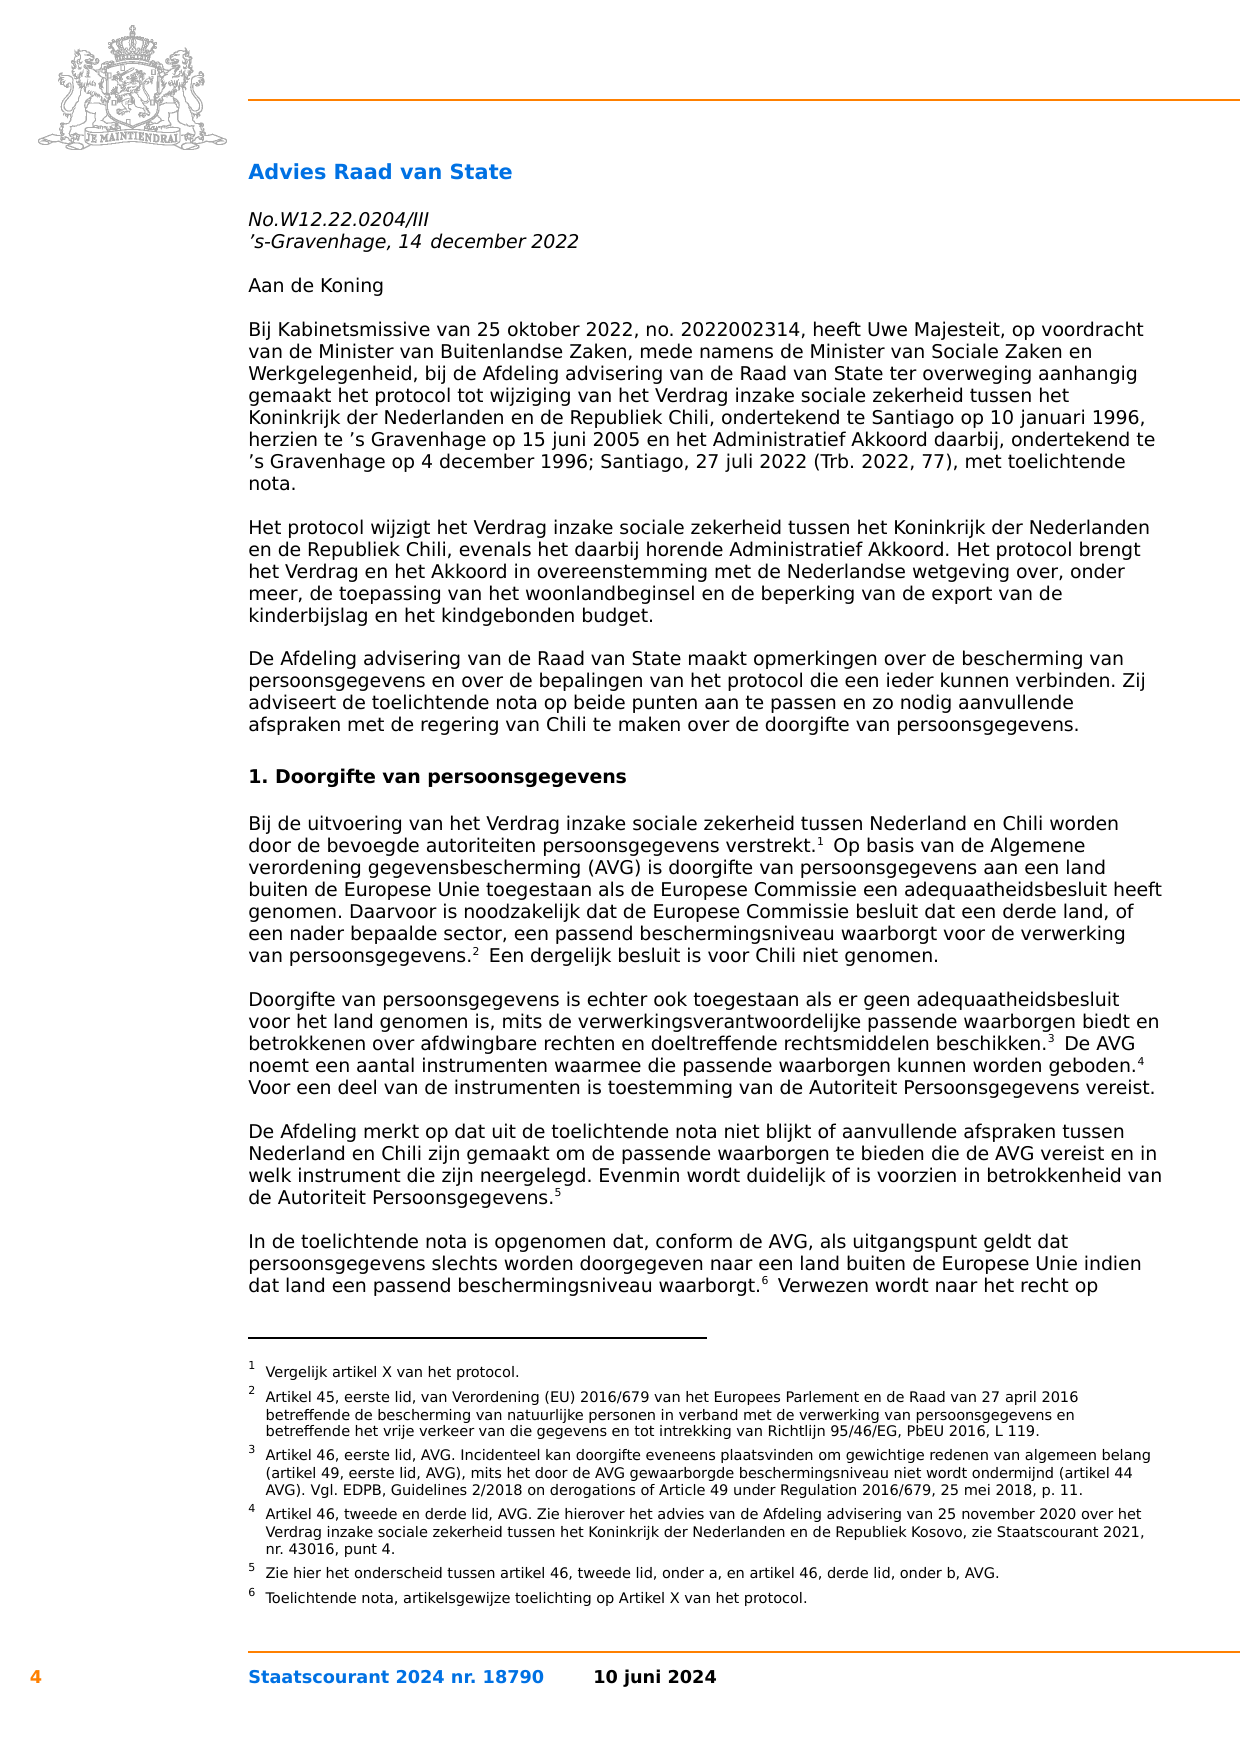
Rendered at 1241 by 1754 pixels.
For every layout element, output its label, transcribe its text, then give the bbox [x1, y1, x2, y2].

subtitle Advies Raad van State [248, 160, 1163, 184]
text Vergelijk artikel X van het protocol. [248, 1359, 1163, 1382]
text De Afdeling merkt op dat uit de toelichtende nota niet blijkt of aanvullende afspraken tussen Nederland en Chili zijn gemaakt om de passende waarborgen te bieden die de AVG vereist en in welk instrument die zijn neergelegd. Evenmin wordt duidelijk of is voorzien in betrokkenheid van de Autoriteit Persoonsgegevens. [248, 1121, 1163, 1209]
text Bij Kabinetsmissive van 25 oktober 2022, no. 2022002314, heeft Uwe Majesteit, op voordracht van de Minister van Buitenlandse Zaken, mede namens de Minister van Sociale Zaken en Werkgelegenheid, bij de Afdeling advisering van de Raad van State ter overweging aanhangig gemaakt het protocol tot wijziging van het Verdrag inzake sociale zekerheid tussen het Koninkrijk der Nederlanden en de Republiek Chili, ondertekend te Santiago op 10 januari 1996, herzien te ’s Gravenhage op 15 juni 2005 en het Administratief Akkoord daarbij, ondertekend te ’s Gravenhage op 4 december 1996; Santiago, 27 juli 2022 (Trb. 2022, 77), met toelichtende nota. [248, 319, 1163, 495]
picture [38, 25, 227, 150]
text In de toelichtende nota is opgenomen dat, conform de AVG, als uitgangspunt geldt dat persoonsgegevens slechts worden doorgegeven naar een land buiten de Europese Unie indien dat land een passend beschermingsniveau waarborgt. Verwezen wordt naar het recht op [248, 1231, 1163, 1296]
text ’s-Gravenhage, 14 december 2022 [248, 231, 1163, 253]
text Het protocol wijzigt het Verdrag inzake sociale zekerheid tussen het Koninkrijk der Nederlanden en de Republiek Chili, evenals het daarbij horende Administratief Akkoord. Het protocol brengt het Verdrag en het Akkoord in overeenstemming met de Nederlandse wetgeving over, onder meer, de toepassing van het woonlandbeginsel en de beperking van de export van de kinderbijslag en het kindgebonden budget. [248, 517, 1163, 626]
subtitle 1. Doorgifte van persoonsgegevens [248, 766, 1163, 788]
text Aan de Koning [248, 275, 1163, 297]
text Bij de uitvoering van het Verdrag inzake sociale zekerheid tussen Nederland en Chili worden door de bevoegde autoriteiten persoonsgegevens verstrekt. Op basis van de Algemene verordening gegevensbescherming (AVG) is doorgifte van persoonsgegevens aan een land buiten de Europese Unie toegestaan als de Europese Commissie een adequaatheidsbesluit heeft genomen. Daarvoor is noodzakelijk dat de Europese Commissie besluit dat een derde land, of een nader bepaalde sector, een passend beschermingsniveau waarborgt voor de verwerking van persoonsgegevens. Een dergelijk besluit is voor Chili niet genomen. [248, 813, 1163, 967]
text No.W12.22.0204/III [248, 209, 1163, 231]
text Toelichtende nota, artikelsgewijze toelichting op Artikel X van het protocol. [248, 1586, 1163, 1608]
text Zie hier het onderscheid tussen artikel 46, tweede lid, onder a, en artikel 46, derde lid, onder b, AVG. [248, 1561, 1163, 1583]
text Artikel 46, eerste lid, AVG. Incidenteel kan doorgifte eveneens plaatsvinden om gewichtige redenen van algemeen belang (artikel 49, eerste lid, AVG), mits het door de AVG gewaarborgde beschermingsniveau niet wordt ondermijnd (artikel 44 AVG). Vgl. EDPB, Guidelines 2/2018 on derogations of Article 49 under Regulation 2016/679, 25 mei 2018, p. 11. [248, 1443, 1163, 1499]
text De Afdeling advisering van de Raad van State maakt opmerkingen over de bescherming van persoonsgegevens en over de bepalingen van het protocol die een ieder kunnen verbinden. Zij adviseert de toelichtende nota op beide punten aan te passen en zo nodig aanvullende afspraken met de regering van Chili te maken over de doorgifte van persoonsgegevens. [248, 648, 1163, 736]
text Artikel 45, eerste lid, van Verordening (EU) 2016/679 van het Europees Parlement en de Raad van 27 april 2016 betreffende de bescherming van natuurlijke personen in verband met de verwerking van persoonsgegevens en betreffende het vrije verkeer van die gegevens en tot intrekking van Richtlijn 95/46/EG, PbEU 2016, L 119. [248, 1384, 1163, 1440]
text Artikel 46, tweede en derde lid, AVG. Zie hierover het advies van de Afdeling advisering van 25 november 2020 over het Verdrag inzake sociale zekerheid tussen het Koninkrijk der Nederlanden en de Republiek Kosovo, zie Staatscourant 2021, nr. 43016, punt 4. [248, 1502, 1163, 1558]
text Doorgifte van persoonsgegevens is echter ook toegestaan als er geen adequaatheidsbesluit voor het land genomen is, mits de verwerkingsverantwoordelijke passende waarborgen biedt en betrokkenen over afdwingbare rechten en doeltreffende rechtsmiddelen beschikken. De AVG noemt een aantal instrumenten waarmee die passende waarborgen kunnen worden geboden. Voor een deel van de instrumenten is toestemming van de Autoriteit Persoonsgegevens vereist. [248, 989, 1163, 1099]
